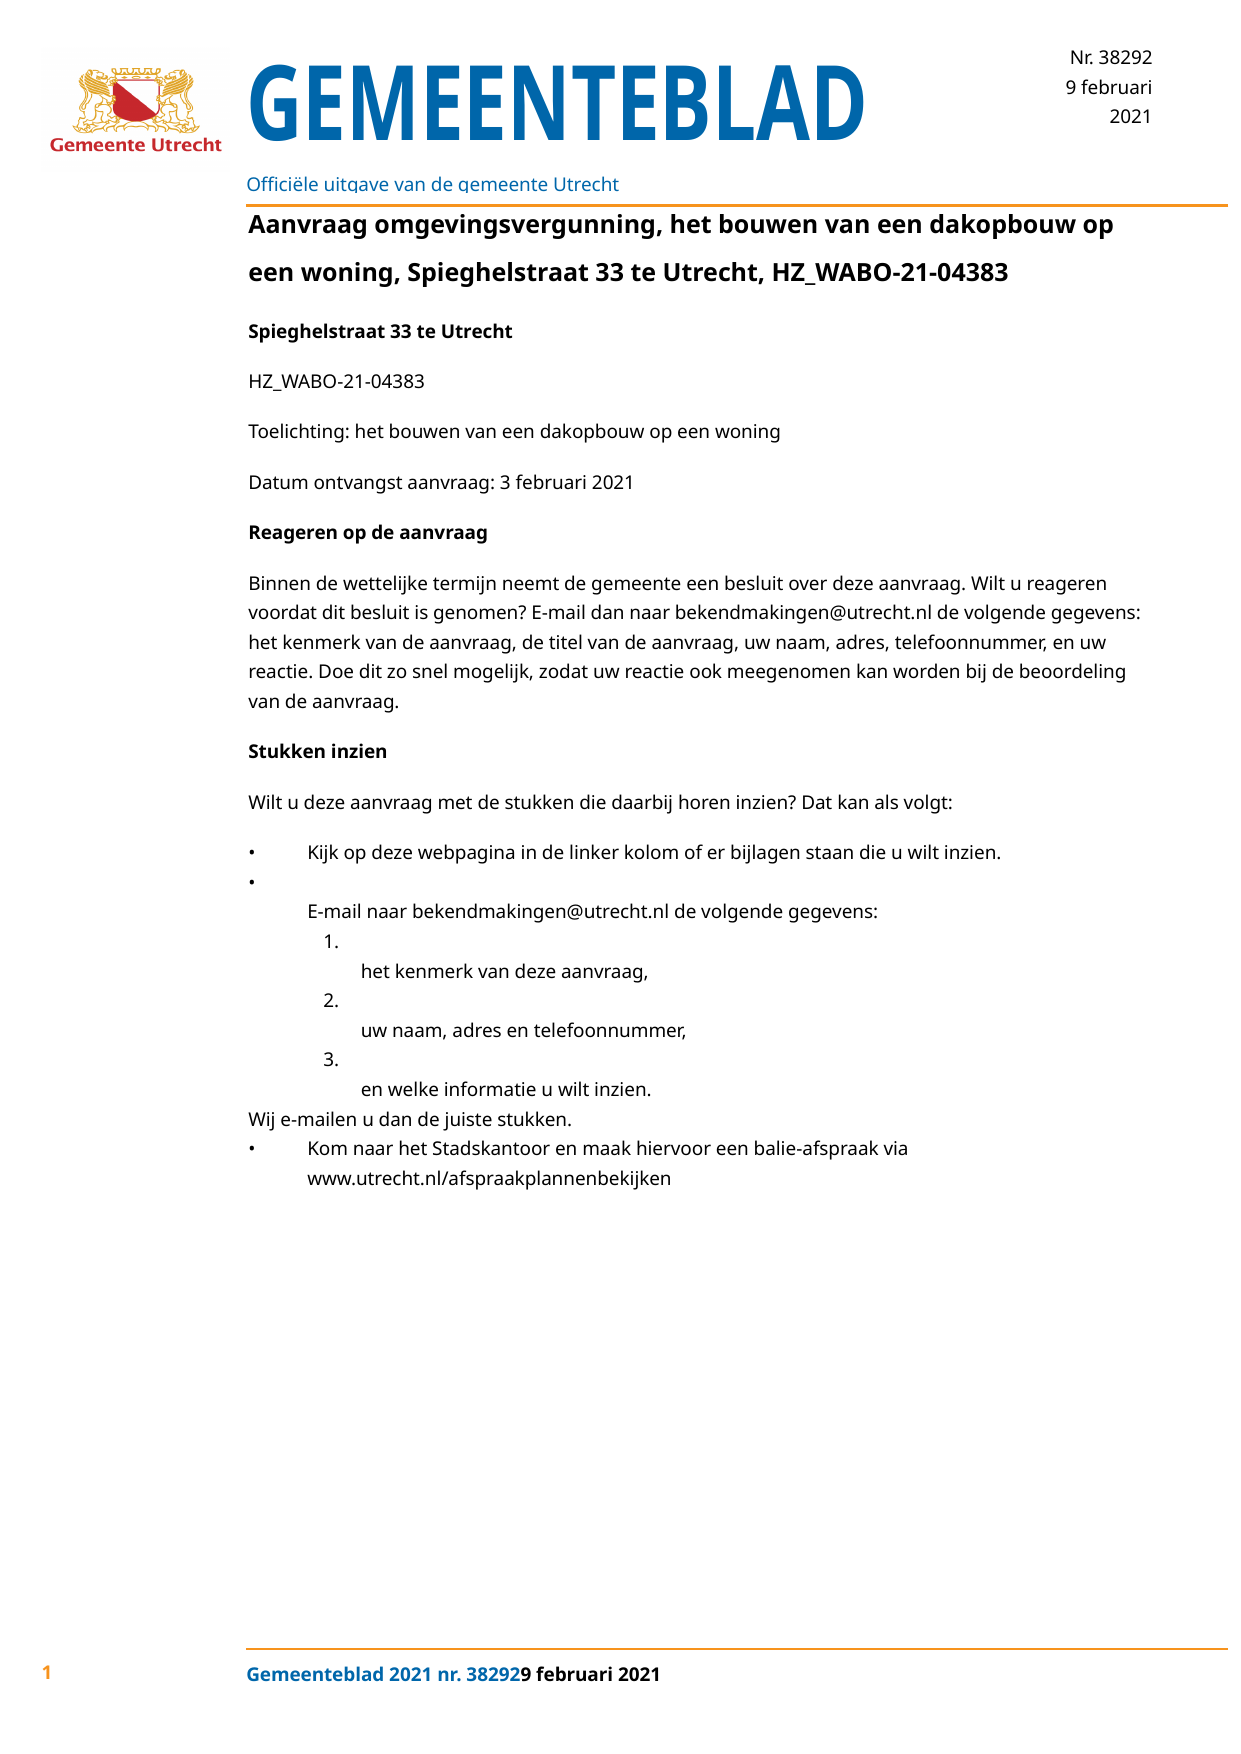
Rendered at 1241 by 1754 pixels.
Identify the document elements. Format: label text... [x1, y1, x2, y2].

text Datum ontvangst aanvraag: 3 februari 2021 [248, 469, 1152, 495]
list uw naam, adres en telefoonnummer, [323, 1017, 1152, 1043]
picture [41, 47, 231, 172]
list Kijk op deze webpagina in de linker kolom of er bijlagen staan die u wilt inzien. [248, 839, 1152, 865]
text Stukken inzien [248, 739, 1152, 764]
text Wij e-mailen u dan de juiste stukken. [248, 1106, 1152, 1132]
list Kom naar het Stadskantoor en maak hiervoor een balie-afspraak via www.utrecht.nl/afspraakplannenbekijken [248, 1135, 1152, 1191]
text Binnen de wettelijke termijn neemt de gemeente een besluit over deze aanvraag. Wilt u reageren voordat dit besluit is genomen? E-mail dan naar bekendmakingen@utrecht.nl de volgende gegevens: het kenmerk van de aanvraag, de titel van de aanvraag, uw naam, adres, telefoonnummer, en uw reactie. Doe dit zo snel mogelijk, zodat uw reactie ook meegenomen kan worden bij de beoordeling van de aanvraag. [248, 570, 1152, 714]
list het kenmerk van deze aanvraag, [323, 958, 1152, 984]
list en welke informatie u wilt inzien. [323, 1076, 1152, 1102]
text Reageren op de aanvraag [248, 519, 1152, 545]
text Aanvraag omgevingsvergunning, het bouwen van een dakopbouw op een woning, Spieghelstraat 33 te Utrecht, HZ_WABO-21-04383 [248, 207, 1152, 288]
list E-mail naar bekendmakingen@utrecht.nl de volgende gegevens: [248, 899, 1152, 924]
text HZ_WABO-21-04383 [248, 368, 1152, 394]
text Spieghelstraat 33 te Utrecht [248, 318, 1152, 344]
text Wilt u deze aanvraag met de stukken die daarbij horen inzien? Dat kan als volgt: [248, 789, 1152, 815]
text Toelichting: het bouwen van een dakopbouw op een woning [248, 419, 1152, 444]
